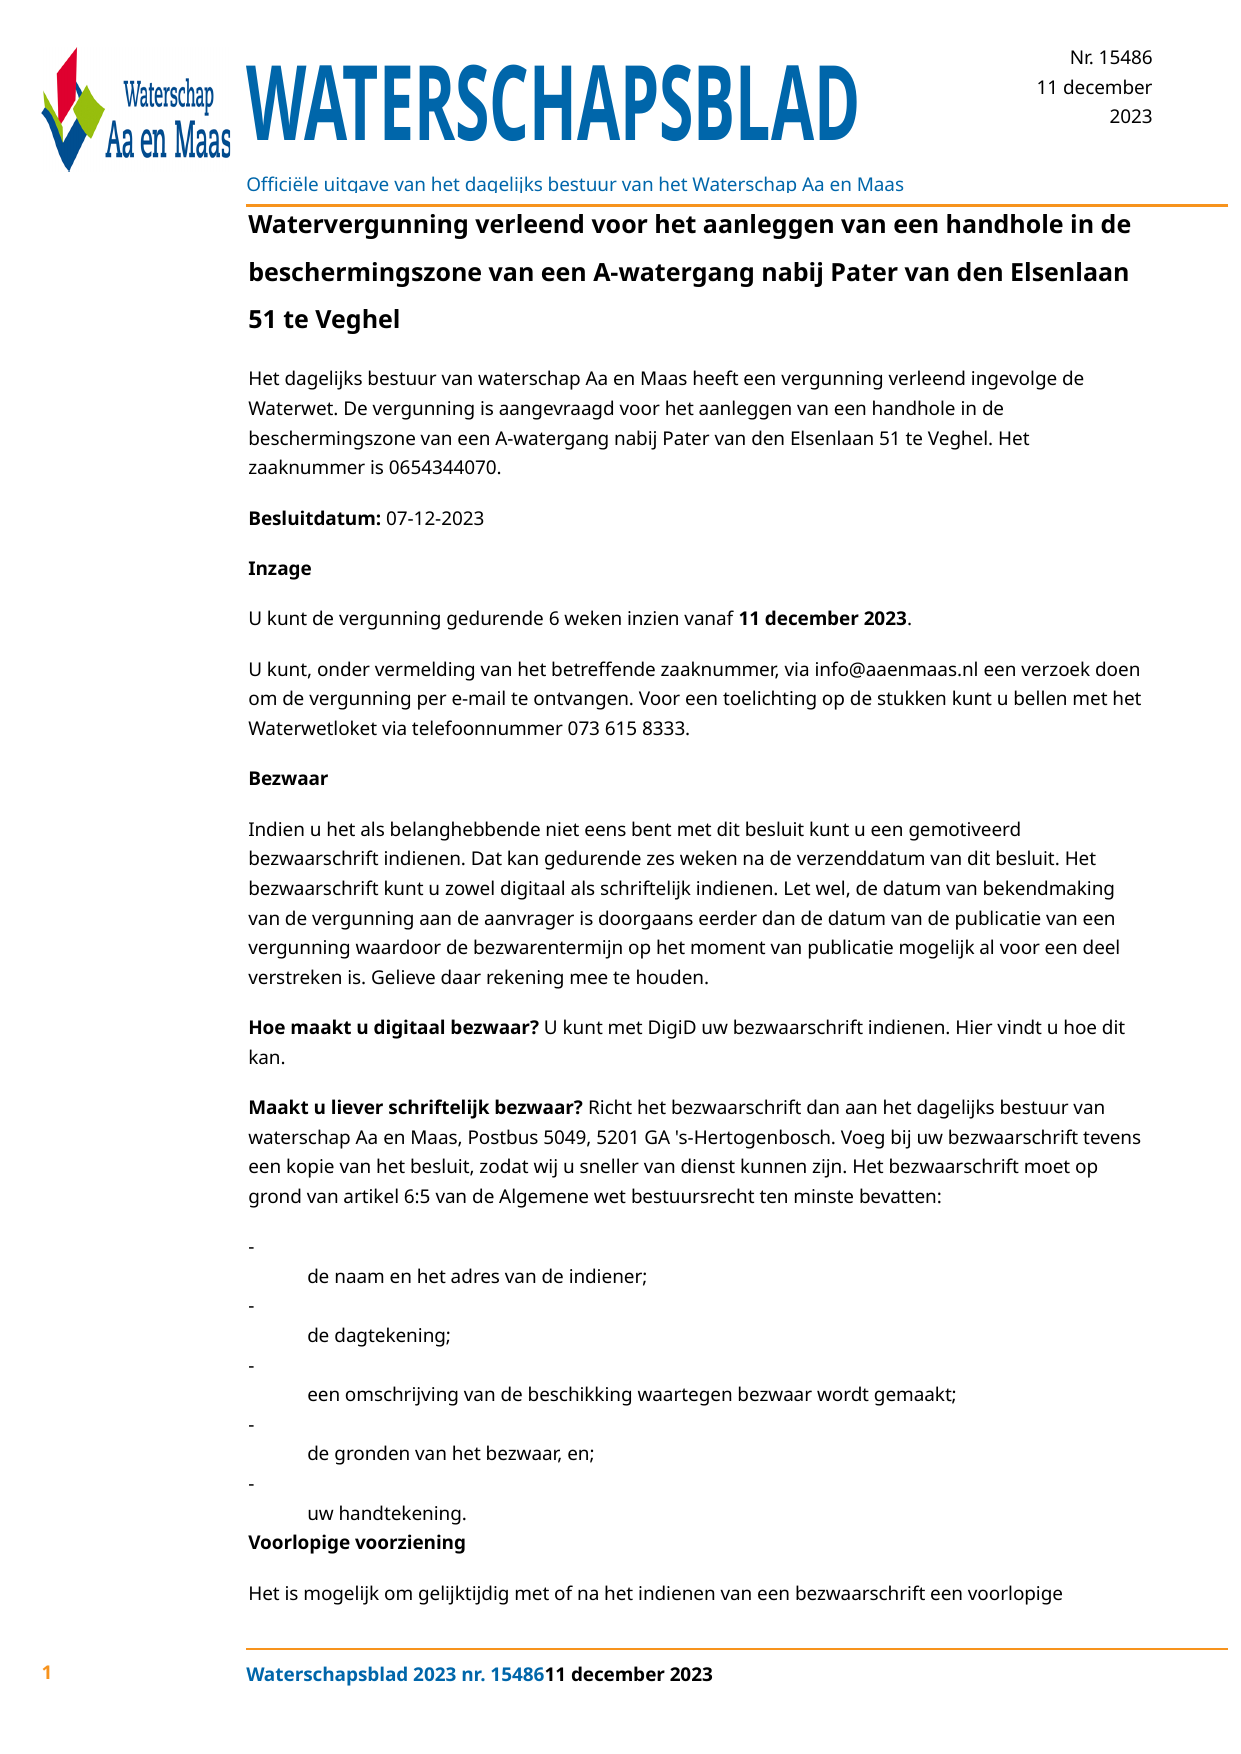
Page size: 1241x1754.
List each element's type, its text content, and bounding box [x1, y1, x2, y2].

text Inzage [248, 555, 1152, 581]
text Maakt u liever schriftelijk bezwaar? Richt het bezwaarschrift dan aan het dagelijks bestuur van waterschap Aa en Maas, Postbus 5049, 5201 GA 's-Hertogenbosch. Voeg bij uw bezwaarschrift tevens een kopie van het besluit, zodat wij u sneller van dienst kunnen zijn. Het bezwaarschrift moet op grond van artikel 6:5 van de Algemene wet bestuursrecht ten minste bevatten: [248, 1094, 1152, 1209]
text Het is mogelijk om gelijktijdig met of na het indienen van een bezwaarschrift een voorlopige [248, 1580, 1152, 1605]
text Voorlopige voorziening [248, 1529, 1152, 1555]
text U kunt de vergunning gedurende 6 weken inzien vanaf 11 december 2023. [248, 606, 1152, 631]
picture [41, 47, 231, 172]
text Besluitdatum: 07-12-2023 [248, 505, 1152, 530]
list uw handtekening. [248, 1500, 1152, 1525]
list de naam en het adres van de indiener; [248, 1263, 1152, 1289]
text Watervergunning verleend voor het aanleggen van een handhole in de beschermingszone van een A-watergang nabij Pater van den Elsenlaan 51 te Veghel [248, 207, 1152, 336]
list de gronden van het bezwaar, en; [248, 1441, 1152, 1466]
text Bezwaar [248, 766, 1152, 791]
text Indien u het als belanghebbende niet eens bent met dit besluit kunt u een gemotiveerd bezwaarschrift indienen. Dat kan gedurende zes weken na de verzenddatum van dit besluit. Het bezwaarschrift kunt u zowel digitaal als schriftelijk indienen. Let wel, de datum van bekendmaking van de vergunning aan de aanvrager is doorgaans eerder dan de datum van de publicatie van een vergunning waardoor de bezwarentermijn op het moment van publicatie mogelijk al voor een deel verstreken is. Gelieve daar rekening mee te houden. [248, 816, 1152, 989]
list een omschrijving van de beschikking waartegen bezwaar wordt gemaakt; [248, 1381, 1152, 1407]
text Hoe maakt u digitaal bezwaar? U kunt met DigiD uw bezwaarschrift indienen. Hier vindt u hoe dit kan. [248, 1014, 1152, 1069]
text Het dagelijks bestuur van waterschap Aa en Maas heeft een vergunning verleend ingevolge de Waterwet. De vergunning is aangevraagd voor het aanleggen van een handhole in de beschermingszone van een A-watergang nabij Pater van den Elsenlaan 51 te Veghel. Het zaaknummer is 0654344070. [248, 366, 1152, 480]
list de dagtekening; [248, 1322, 1152, 1348]
text U kunt, onder vermelding van het betreffende zaaknummer, via info@aaenmaas.nl een verzoek doen om de vergunning per e-mail te ontvangen. Voor een toelichting op de stukken kunt u bellen met het Waterwetloket via telefoonnummer 073 615 8333. [248, 656, 1152, 741]
